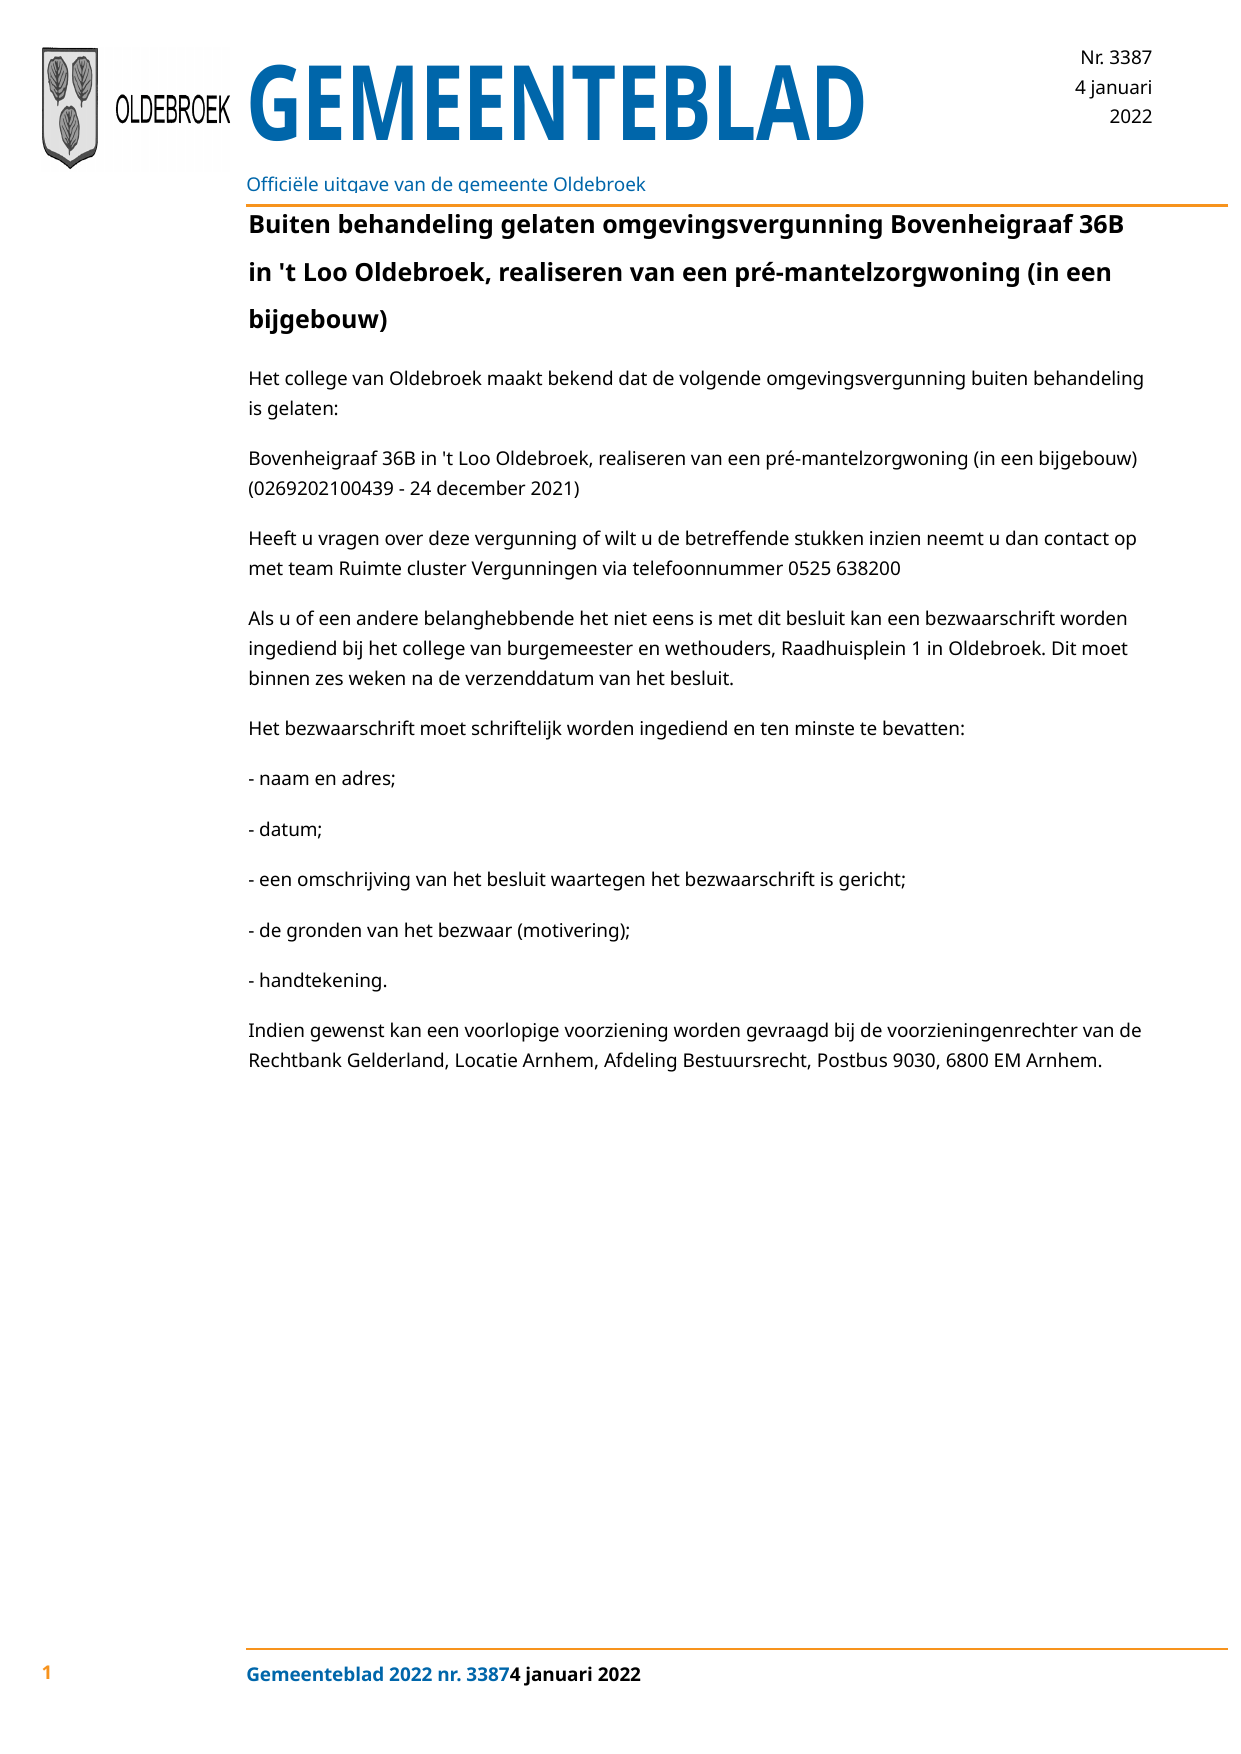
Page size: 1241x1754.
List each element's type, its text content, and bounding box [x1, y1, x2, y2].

text - handtekening. [248, 967, 1152, 993]
text - naam en adres; [248, 766, 1152, 791]
picture [41, 47, 231, 172]
text - datum; [248, 816, 1152, 842]
text Heeft u vragen over deze vergunning of wilt u de betreffende stukken inzien neemt u dan contact op met team Ruimte cluster Vergunningen via telefoonnummer 0525 638200 [248, 526, 1152, 581]
text Indien gewenst kan een voorlopige voorziening worden gevraagd bij de voorzieningenrechter van de Rechtbank Gelderland, Locatie Arnhem, Afdeling Bestuursrecht, Postbus 9030, 6800 EM Arnhem. [248, 1018, 1152, 1073]
text - een omschrijving van het besluit waartegen het bezwaarschrift is gericht; [248, 866, 1152, 892]
text Bovenheigraaf 36B in 't Loo Oldebroek, realiseren van een pré-mantelzorgwoning (in een bijgebouw) (0269202100439 - 24 december 2021) [248, 446, 1152, 501]
text Buiten behandeling gelaten omgevingsvergunning Bovenheigraaf 36B in 't Loo Oldebroek, realiseren van een pré-mantelzorgwoning (in een bijgebouw) [248, 207, 1152, 336]
text - de gronden van het bezwaar (motivering); [248, 917, 1152, 942]
text Als u of een andere belanghebbende het niet eens is met dit besluit kan een bezwaarschrift worden ingediend bij het college van burgemeester en wethouders, Raadhuisplein 1 in Oldebroek. Dit moet binnen zes weken na de verzenddatum van het besluit. [248, 606, 1152, 690]
text Het college van Oldebroek maakt bekend dat de volgende omgevingsvergunning buiten behandeling is gelaten: [248, 366, 1152, 421]
text Het bezwaarschrift moet schriftelijk worden ingediend en ten minste te bevatten: [248, 715, 1152, 741]
